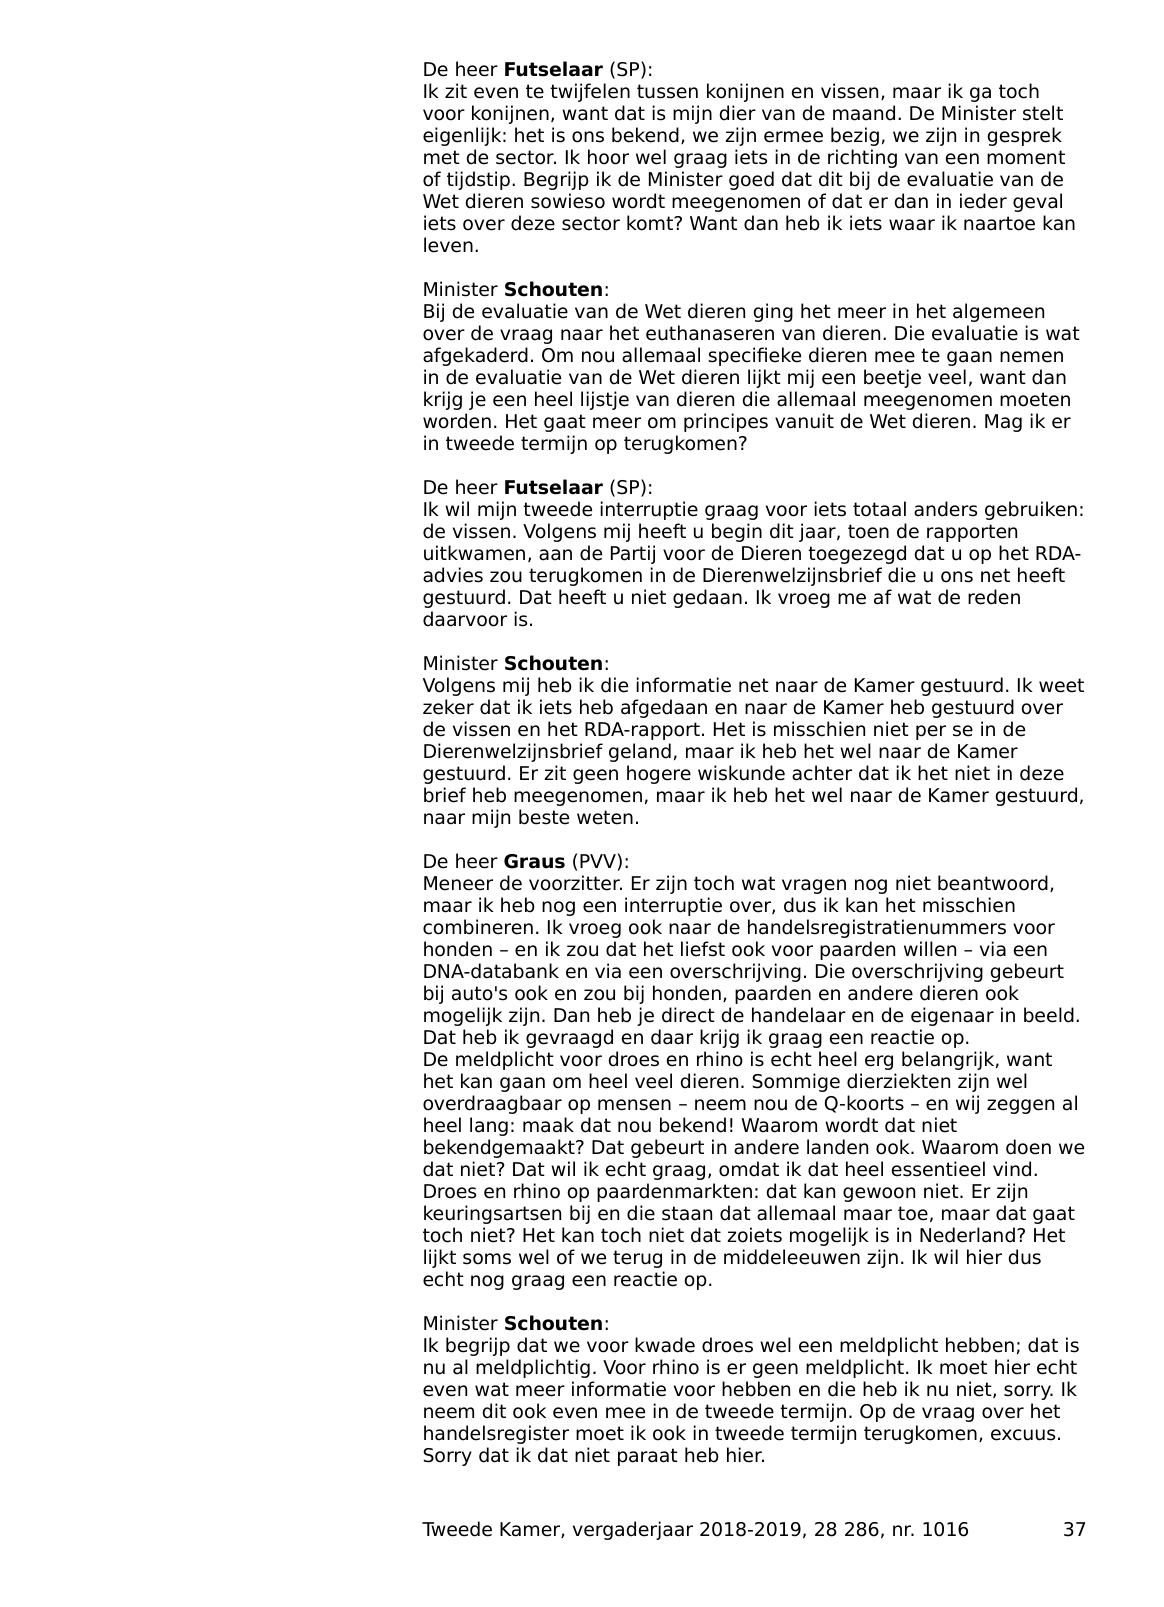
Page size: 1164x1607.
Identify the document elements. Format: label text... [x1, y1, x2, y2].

text Minister Schouten: [422, 653, 1087, 675]
text Ik wil mijn tweede interruptie graag voor iets totaal anders gebruiken: de vissen. Volgens mij heeft u begin dit jaar, toen de rapporten uitkwamen, aan de Partij voor de Dieren toegezegd dat u op het RDA-advies zou terugkomen in de Dierenwelzijnsbrief die u ons net heeft gestuurd. Dat heeft u niet gedaan. Ik vroeg me af wat de reden daarvoor is. [422, 499, 1087, 631]
text Minister Schouten: [422, 279, 1087, 301]
text Ik zit even te twijfelen tussen konijnen en vissen, maar ik ga toch voor konijnen, want dat is mijn dier van de maand. De Minister stelt eigenlijk: het is ons bekend, we zijn ermee bezig, we zijn in gesprek met de sector. Ik hoor wel graag iets in de richting van een moment of tijdstip. Begrijp ik de Minister goed dat dit bij de evaluatie van de Wet dieren sowieso wordt meegenomen of dat er dan in ieder geval iets over deze sector komt? Want dan heb ik iets waar ik naartoe kan leven. [422, 81, 1087, 257]
text Bij de evaluatie van de Wet dieren ging het meer in het algemeen over de vraag naar het euthanaseren van dieren. Die evaluatie is wat afgekaderd. Om nou allemaal specifieke dieren mee te gaan nemen in de evaluatie van de Wet dieren lijkt mij een beetje veel, want dan krijg je een heel lijstje van dieren die allemaal meegenomen moeten worden. Het gaat meer om principes vanuit de Wet dieren. Mag ik er in tweede termijn op terugkomen? [422, 301, 1087, 455]
text De heer Graus (PVV): [422, 851, 1087, 873]
text Meneer de voorzitter. Er zijn toch wat vragen nog niet beantwoord, maar ik heb nog een interruptie over, dus ik kan het misschien combineren. Ik vroeg ook naar de handelsregistratienummers voor honden – en ik zou dat het liefst ook voor paarden willen – via een DNA-databank en via een overschrijving. Die overschrijving gebeurt bij auto's ook en zou bij honden, paarden en andere dieren ook mogelijk zijn. Dan heb je direct de handelaar en de eigenaar in beeld. Dat heb ik gevraagd en daar krijg ik graag een reactie op. [422, 873, 1087, 1049]
text De heer Futselaar (SP): [422, 59, 1087, 81]
text Volgens mij heb ik die informatie net naar de Kamer gestuurd. Ik weet zeker dat ik iets heb afgedaan en naar de Kamer heb gestuurd over de vissen en het RDA-rapport. Het is misschien niet per se in de Dierenwelzijnsbrief geland, maar ik heb het wel naar de Kamer gestuurd. Er zit geen hogere wiskunde achter dat ik het niet in deze brief heb meegenomen, maar ik heb het wel naar de Kamer gestuurd, naar mijn beste weten. [422, 675, 1087, 829]
text Ik begrijp dat we voor kwade droes wel een meldplicht hebben; dat is nu al meldplichtig. Voor rhino is er geen meldplicht. Ik moet hier echt even wat meer informatie voor hebben en die heb ik nu niet, sorry. Ik neem dit ook even mee in de tweede termijn. Op de vraag over het handelsregister moet ik ook in tweede termijn terugkomen, excuus. Sorry dat ik dat niet paraat heb hier. [422, 1335, 1087, 1467]
text De meldplicht voor droes en rhino is echt heel erg belangrijk, want het kan gaan om heel veel dieren. Sommige dierziekten zijn wel overdraagbaar op mensen – neem nou de Q-koorts – en wij zeggen al heel lang: maak dat nou bekend! Waarom wordt dat niet bekendgemaakt? Dat gebeurt in andere landen ook. Waarom doen we dat niet? Dat wil ik echt graag, omdat ik dat heel essentieel vind. Droes en rhino op paardenmarkten: dat kan gewoon niet. Er zijn keuringsartsen bij en die staan dat allemaal maar toe, maar dat gaat toch niet? Het kan toch niet dat zoiets mogelijk is in Nederland? Het lijkt soms wel of we terug in de middeleeuwen zijn. Ik wil hier dus echt nog graag een reactie op. [422, 1049, 1087, 1291]
text Minister Schouten: [422, 1313, 1087, 1335]
text De heer Futselaar (SP): [422, 477, 1087, 499]
